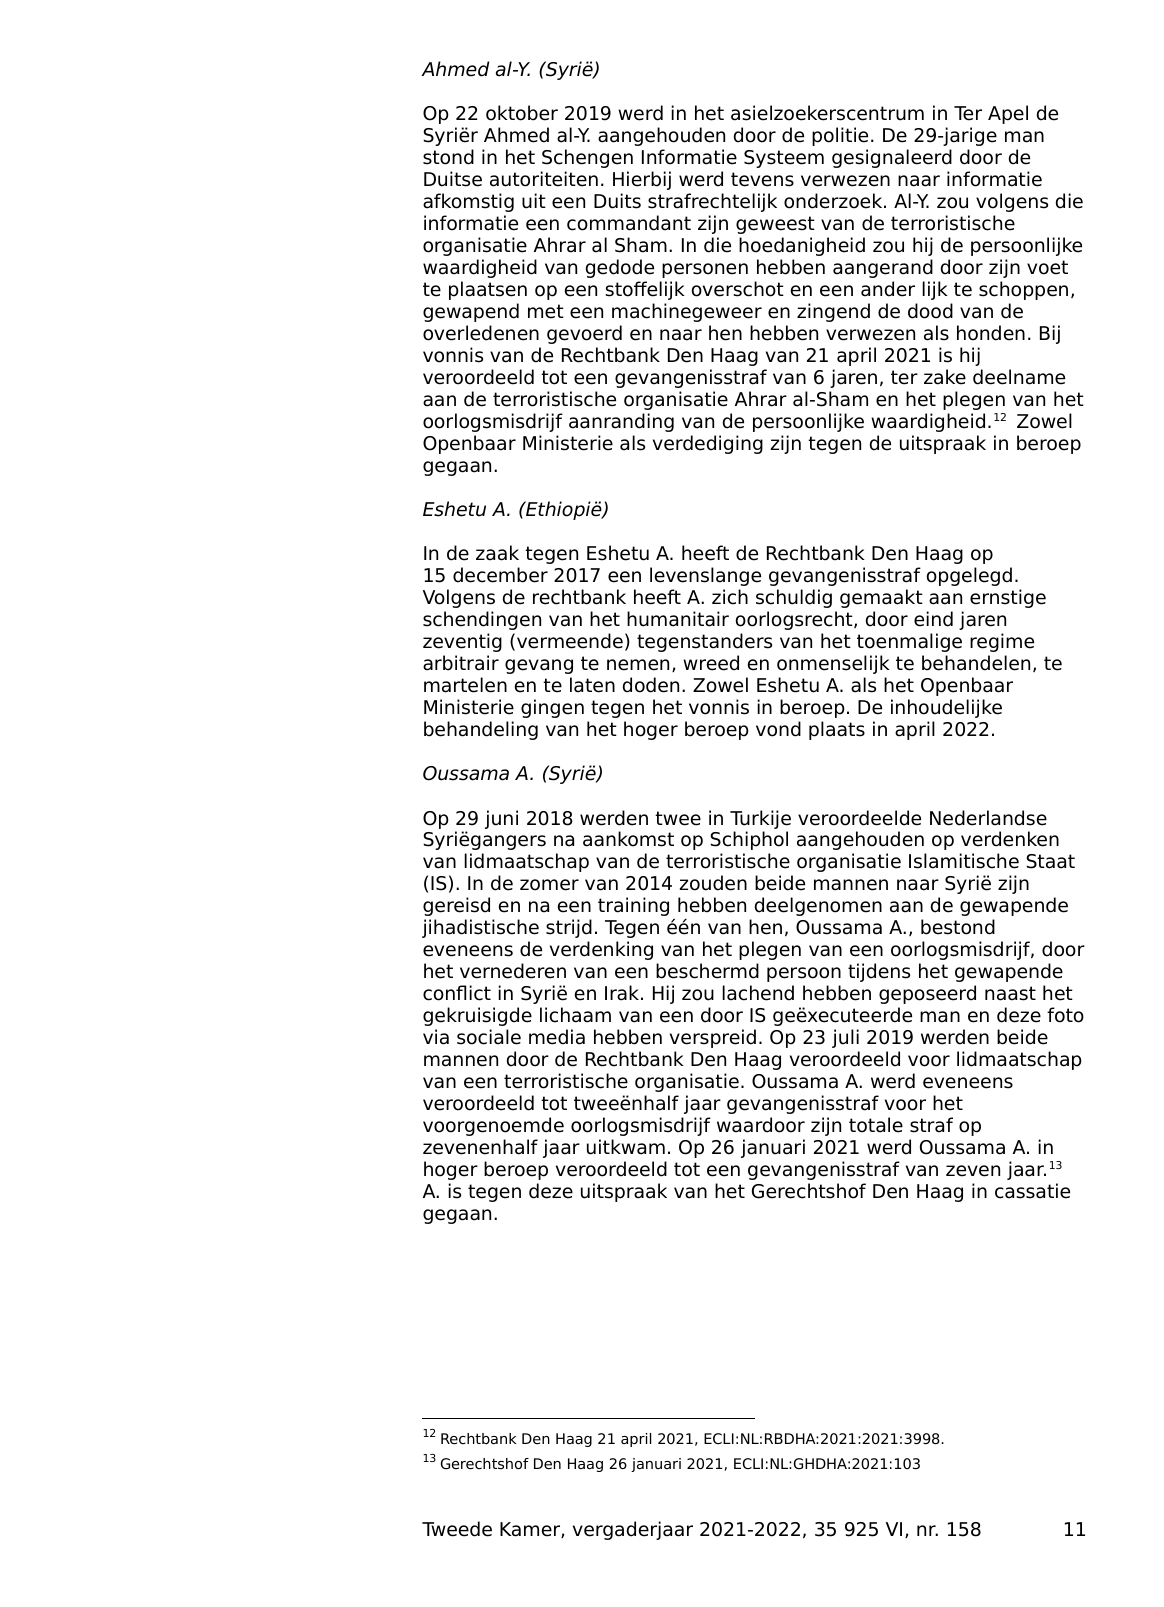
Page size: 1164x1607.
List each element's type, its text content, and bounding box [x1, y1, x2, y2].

subtitle Eshetu A. (Ethiopië) [422, 499, 1087, 521]
subtitle Oussama A. (Syrië) [422, 763, 1087, 785]
text In de zaak tegen Eshetu A. heeft de Rechtbank Den Haag op 15 december 2017 een levenslange gevangenisstraf opgelegd. Volgens de rechtbank heeft A. zich schuldig gemaakt aan ernstige schendingen van het humanitair oorlogsrecht, door eind jaren zeventig (vermeende) tegenstanders van het toenmalige regime arbitrair gevang te nemen, wreed en onmenselijk te behandelen, te martelen en te laten doden. Zowel Eshetu A. als het Openbaar Ministerie gingen tegen het vonnis in beroep. De inhoudelijke behandeling van het hoger beroep vond plaats in april 2022. [422, 543, 1087, 741]
text Op 29 juni 2018 werden twee in Turkije veroordeelde Nederlandse Syriëgangers na aankomst op Schiphol aangehouden op verdenken van lidmaatschap van de terroristische organisatie Islamitische Staat (IS). In de zomer van 2014 zouden beide mannen naar Syrië zijn gereisd en na een training hebben deelgenomen aan de gewapende jihadistische strijd. Tegen één van hen, Oussama A., bestond eveneens de verdenking van het plegen van een oorlogsmisdrijf, door het vernederen van een beschermd persoon tijdens het gewapende conflict in Syrië en Irak. Hij zou lachend hebben geposeerd naast het gekruisigde lichaam van een door IS geëxecuteerde man en deze foto via sociale media hebben verspreid. Op 23 juli 2019 werden beide mannen door de Rechtbank Den Haag veroordeeld voor lidmaatschap van een terroristische organisatie. Oussama A. werd eveneens veroordeeld tot tweeënhalf jaar gevangenisstraf voor het voorgenoemde oorlogsmisdrijf waardoor zijn totale straf op zevenenhalf jaar uitkwam. Op 26 januari 2021 werd Oussama A. in hoger beroep veroordeeld tot een gevangenisstraf van zeven jaar. A. is tegen deze uitspraak van het Gerechtshof Den Haag in cassatie gegaan. [422, 807, 1087, 1225]
text Gerechtshof Den Haag 26 januari 2021, ECLI:NL:GHDHA:2021:103 [422, 1452, 1087, 1474]
subtitle Ahmed al-Y. (Syrië) [422, 59, 1087, 81]
text Op 22 oktober 2019 werd in het asielzoekerscentrum in Ter Apel de Syriër Ahmed al-Y. aangehouden door de politie. De 29-jarige man stond in het Schengen Informatie Systeem gesignaleerd door de Duitse autoriteiten. Hierbij werd tevens verwezen naar informatie afkomstig uit een Duits strafrechtelijk onderzoek. Al-Y. zou volgens die informatie een commandant zijn geweest van de terroristische organisatie Ahrar al Sham. In die hoedanigheid zou hij de persoonlijke waardigheid van gedode personen hebben aangerand door zijn voet te plaatsen op een stoffelijk overschot en een ander lijk te schoppen, gewapend met een machinegeweer en zingend de dood van de overledenen gevoerd en naar hen hebben verwezen als honden. Bij vonnis van de Rechtbank Den Haag van 21 april 2021 is hij veroordeeld tot een gevangenisstraf van 6 jaren, ter zake deelname aan de terroristische organisatie Ahrar al-Sham en het plegen van het oorlogsmisdrijf aanranding van de persoonlijke waardigheid. Zowel Openbaar Ministerie als verdediging zijn tegen de uitspraak in beroep gegaan. [422, 103, 1087, 477]
text Rechtbank Den Haag 21 april 2021, ECLI:NL:RBDHA:2021:2021:3998. [422, 1427, 1087, 1449]
